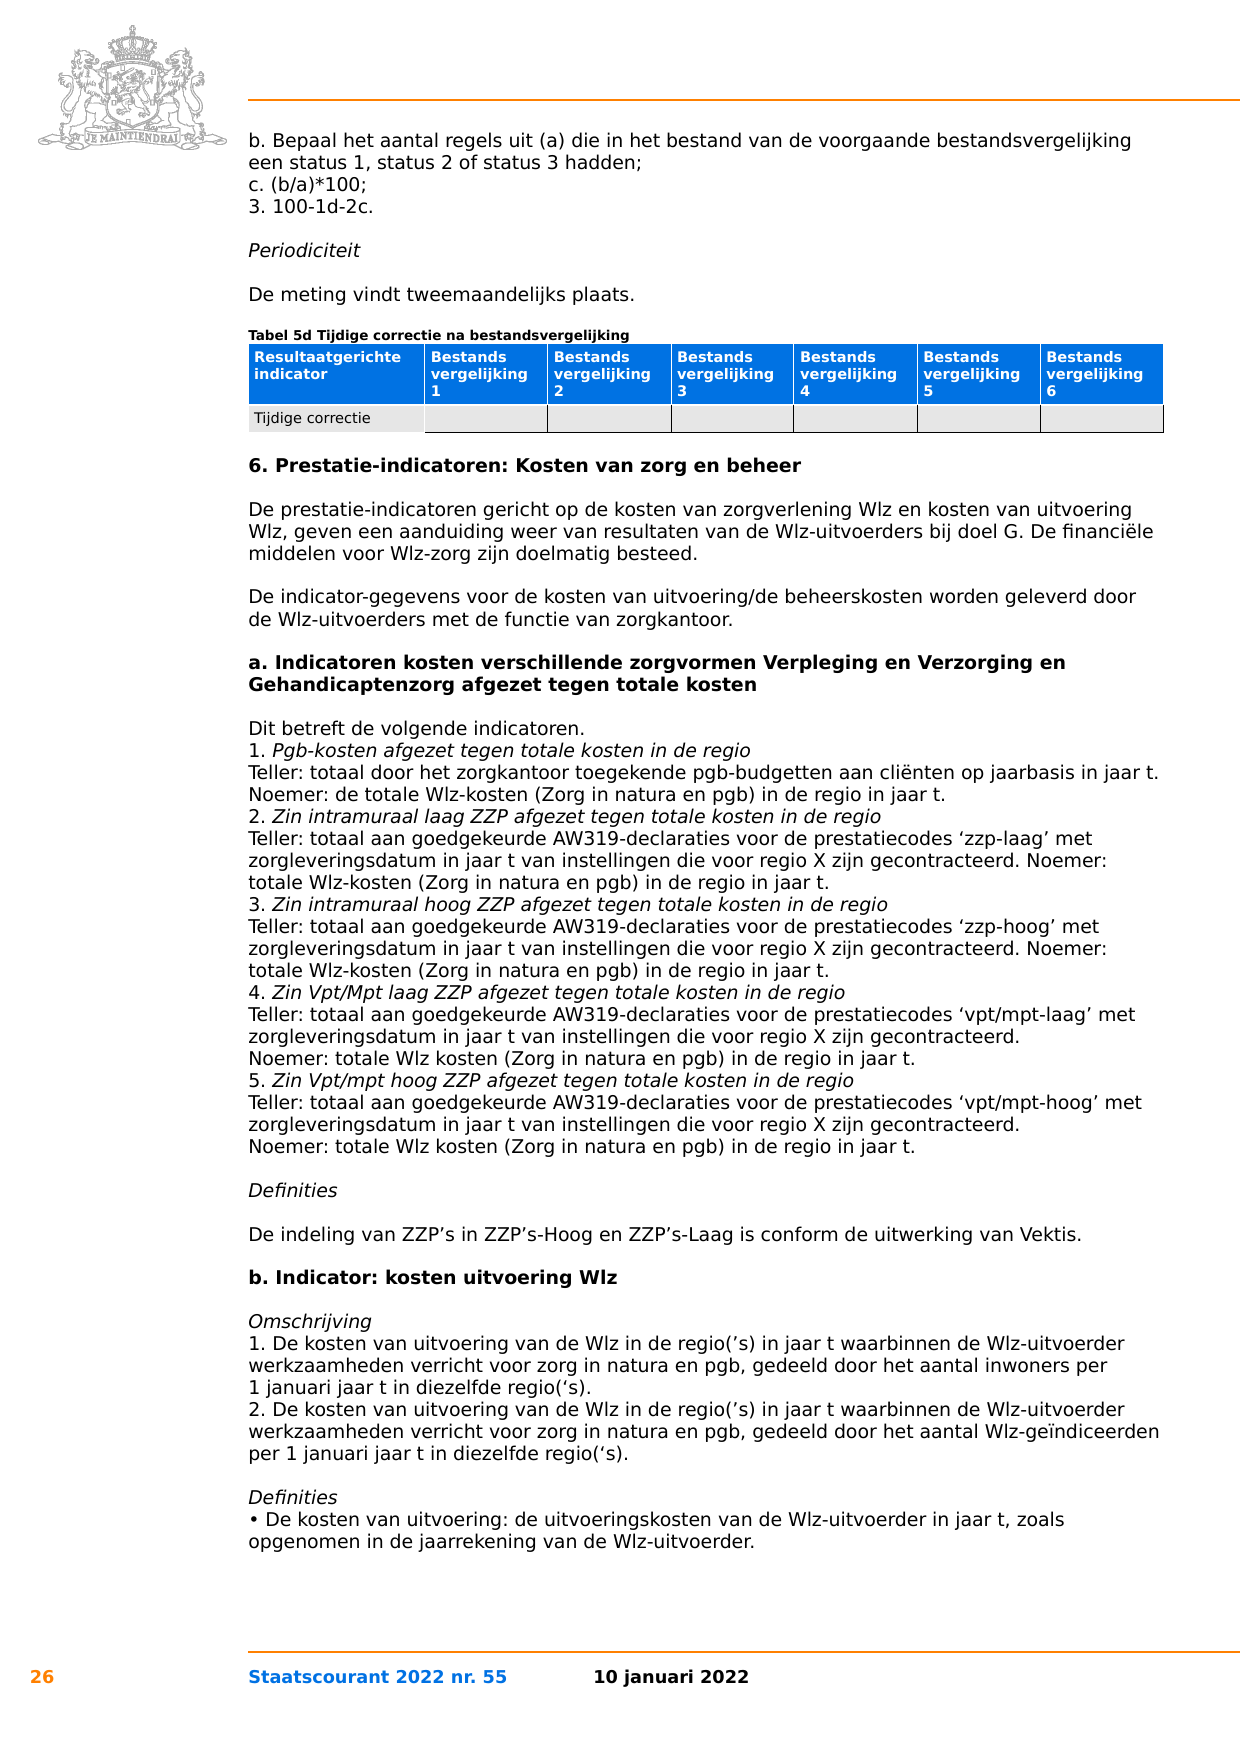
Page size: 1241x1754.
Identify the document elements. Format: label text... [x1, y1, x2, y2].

table_cell [1041, 406, 1163, 432]
table_cell Resultaatgerichte indicator [249, 344, 424, 404]
subtitle Omschrijving [248, 1311, 1163, 1333]
picture [38, 25, 227, 150]
subtitle Periodiciteit [248, 240, 1163, 262]
text Noemer: totale Wlz kosten (Zorg in natura en pgb) in de regio in jaar t. [248, 1136, 1163, 1158]
subtitle Definities [248, 1487, 1163, 1509]
table_cell [918, 406, 1040, 432]
text De meting vindt tweemaandelijks plaats. [248, 283, 1163, 306]
table_cell Bestands vergelijking 2 [548, 344, 671, 404]
text 2. Zin intramuraal laag ZZP afgezet tegen totale kosten in de regio [248, 806, 1163, 828]
text De indicator-gegevens voor de kosten van uitvoering/de beheerskosten worden geleverd door de Wlz-uitvoerders met de functie van zorgkantoor. [248, 586, 1163, 630]
text 5. Zin Vpt/mpt hoog ZZP afgezet tegen totale kosten in de regio [248, 1070, 1163, 1092]
text Teller: totaal aan goedgekeurde AW319-declaraties voor de prestatiecodes ‘zzp-laag’ met zorgleveringsdatum in jaar t van instellingen die voor regio X zijn gecontracteerd. Noemer: totale Wlz-kosten (Zorg in natura en pgb) in de regio in jaar t. [248, 828, 1163, 894]
table_cell [794, 406, 917, 432]
text Teller: totaal door het zorgkantoor toegekende pgb-budgetten aan cliënten op jaarbasis in jaar t. Noemer: de totale Wlz-kosten (Zorg in natura en pgb) in de regio in jaar t. [248, 762, 1163, 806]
text 1. De kosten van uitvoering van de Wlz in de regio(’s) in jaar t waarbinnen de Wlz-uitvoerder werkzaamheden verricht voor zorg in natura en pgb, gedeeld door het aantal inwoners per 1 januari jaar t in diezelfde regio(‘s). [248, 1333, 1163, 1399]
table_header Tabel 5d Tijdige correctie na bestandsvergelijking [248, 328, 1163, 343]
table_cell [425, 406, 547, 432]
subtitle a. Indicatoren kosten verschillende zorgvormen Verpleging en Verzorging en Gehandicaptenzorg afgezet tegen totale kosten [248, 652, 1163, 696]
subtitle 6. Prestatie-indicatoren: Kosten van zorg en beheer [248, 455, 1163, 477]
text • De kosten van uitvoering: de uitvoeringskosten van de Wlz-uitvoerder in jaar t, zoals opgenomen in de jaarrekening van de Wlz-uitvoerder. [248, 1509, 1163, 1553]
subtitle b. Indicator: kosten uitvoering Wlz [248, 1267, 1163, 1289]
table_cell Bestands vergelijking 4 [794, 344, 917, 404]
text 2. De kosten van uitvoering van de Wlz in de regio(’s) in jaar t waarbinnen de Wlz-uitvoerder werkzaamheden verricht voor zorg in natura en pgb, gedeeld door het aantal Wlz-geïndiceerden per 1 januari jaar t in diezelfde regio(‘s). [248, 1399, 1163, 1465]
text De prestatie-indicatoren gericht op de kosten van zorgverlening Wlz en kosten van uitvoering Wlz, geven een aanduiding weer van resultaten van de Wlz-uitvoerders bij doel G. De financiële middelen voor Wlz-zorg zijn doelmatig besteed. [248, 499, 1163, 564]
table_cell Tijdige correctie [249, 406, 424, 432]
text De indeling van ZZP’s in ZZP’s-Hoog en ZZP’s-Laag is conform de uitwerking van Vektis. [248, 1223, 1163, 1245]
text Noemer: totale Wlz kosten (Zorg in natura en pgb) in de regio in jaar t. [248, 1048, 1163, 1070]
text Teller: totaal aan goedgekeurde AW319-declaraties voor de prestatiecodes ‘zzp-hoog’ met zorgleveringsdatum in jaar t van instellingen die voor regio X zijn gecontracteerd. Noemer: totale Wlz-kosten (Zorg in natura en pgb) in de regio in jaar t. [248, 916, 1163, 982]
text c. (b/a)*100; [248, 174, 1163, 196]
table_cell Bestands vergelijking 6 [1041, 344, 1163, 404]
text Dit betreft de volgende indicatoren. [248, 718, 1163, 740]
text 1. Pgb-kosten afgezet tegen totale kosten in de regio [248, 740, 1163, 762]
table_cell Bestands vergelijking 3 [672, 344, 793, 404]
table_cell Bestands vergelijking 1 [425, 344, 547, 404]
table_cell Bestands vergelijking 5 [918, 344, 1040, 404]
text b. Bepaal het aantal regels uit (a) die in het bestand van de voorgaande bestandsvergelijking een status 1, status 2 of status 3 hadden; [248, 130, 1163, 174]
text 4. Zin Vpt/Mpt laag ZZP afgezet tegen totale kosten in de regio [248, 982, 1163, 1004]
text 3. 100-1d-2c. [248, 196, 1163, 218]
text Teller: totaal aan goedgekeurde AW319-declaraties voor de prestatiecodes ‘vpt/mpt-hoog’ met zorgleveringsdatum in jaar t van instellingen die voor regio X zijn gecontracteerd. [248, 1092, 1163, 1136]
table_cell [672, 406, 793, 432]
text Teller: totaal aan goedgekeurde AW319-declaraties voor de prestatiecodes ‘vpt/mpt-laag’ met zorgleveringsdatum in jaar t van instellingen die voor regio X zijn gecontracteerd. [248, 1004, 1163, 1048]
text 3. Zin intramuraal hoog ZZP afgezet tegen totale kosten in de regio [248, 894, 1163, 916]
subtitle Definities [248, 1179, 1163, 1202]
table_cell [548, 406, 671, 432]
